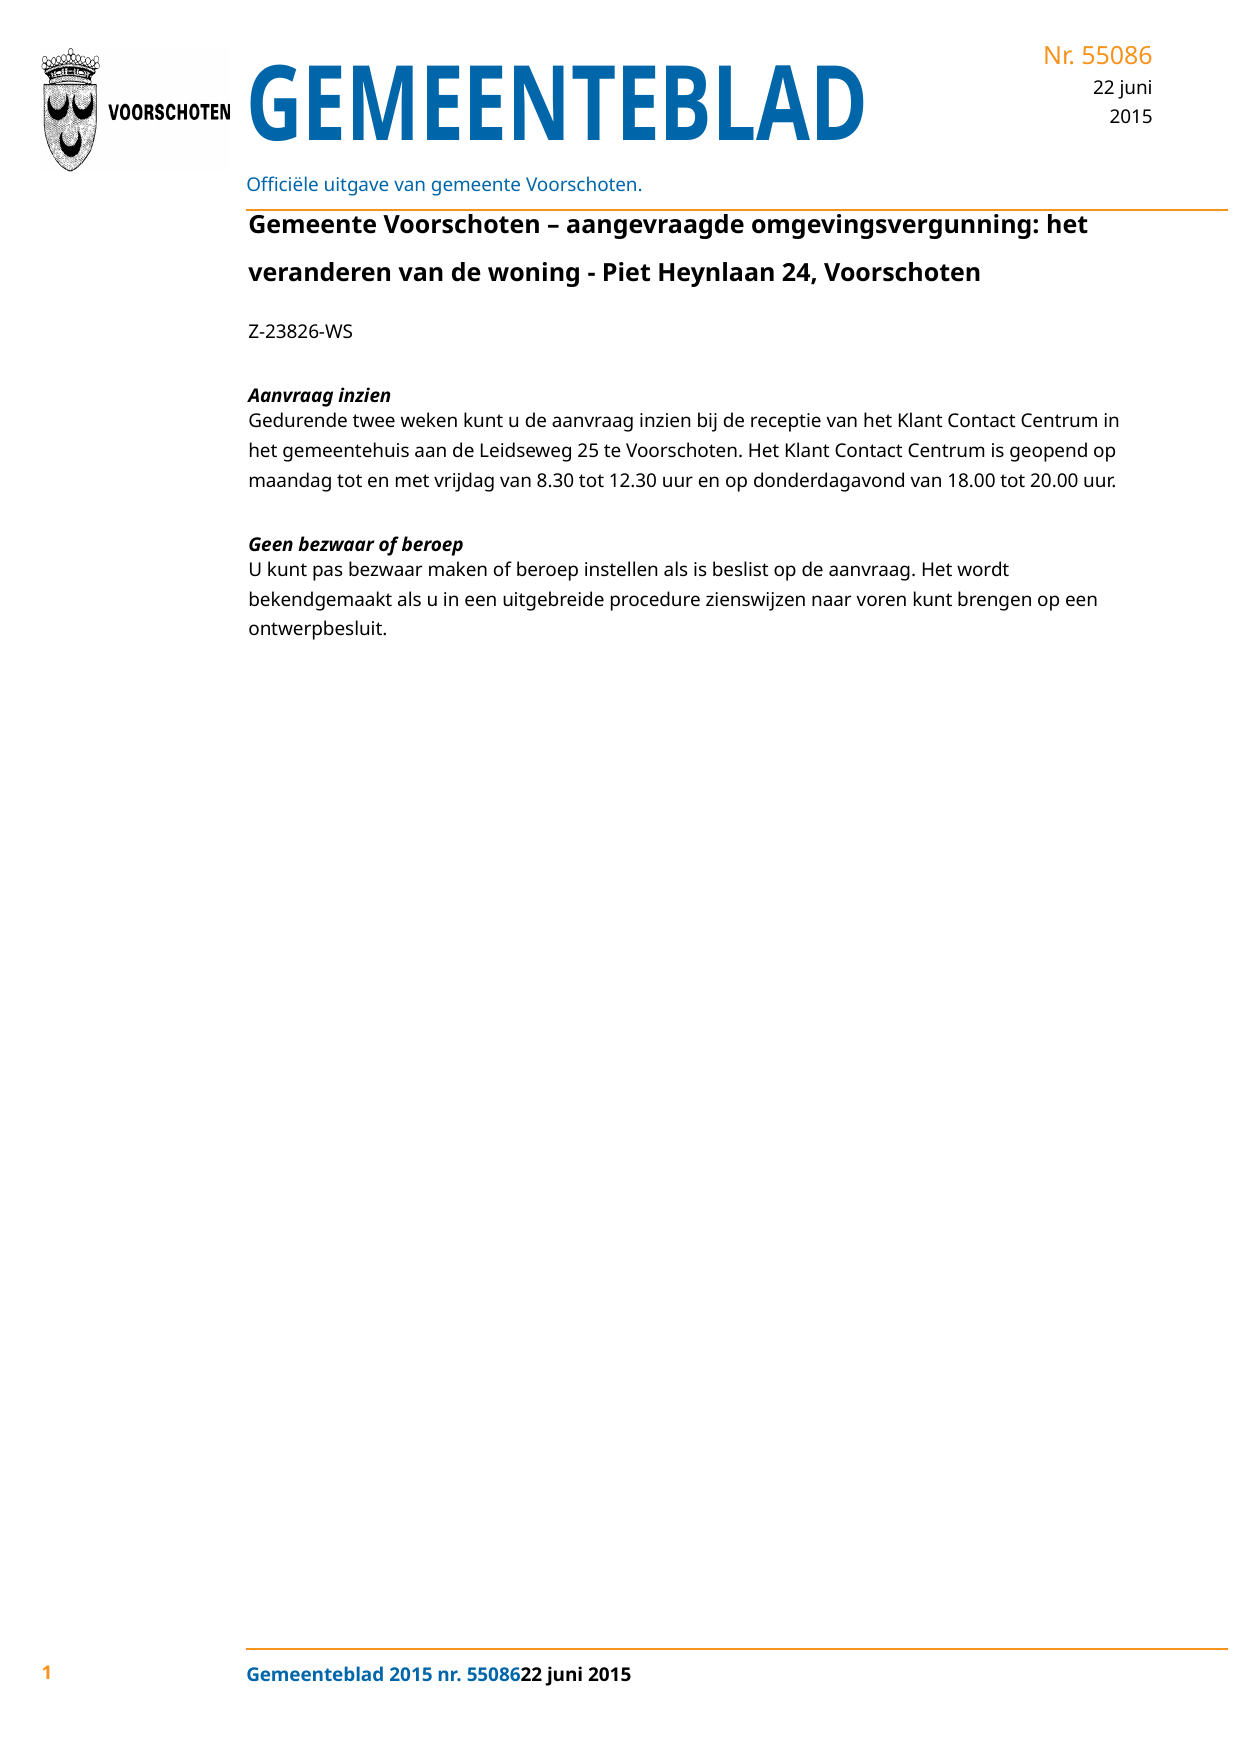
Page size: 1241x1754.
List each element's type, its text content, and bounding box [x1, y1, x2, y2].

text Geen bezwaar of beroep [248, 531, 1152, 556]
text Gemeente Voorschoten – aangevraagde omgevingsvergunning: het veranderen van de woning - Piet Heynlaan 24, Voorschoten [248, 211, 1152, 288]
text Z-23826-WS [248, 318, 1152, 344]
text Gedurende twee weken kunt u de aanvraag inzien bij de receptie van het Klant Contact Centrum in het gemeentehuis aan de Leidseweg 25 te Voorschoten. Het Klant Contact Centrum is geopend op maandag tot en met vrijdag van 8.30 tot 12.30 uur en op donderdagavond van 18.00 tot 20.00 uur. [248, 408, 1152, 492]
text U kunt pas bezwaar maken of beroep instellen als is beslist op de aanvraag. Het wordt bekendgemaakt als u in een uitgebreide procedure zienswijzen naar voren kunt brengen op een ontwerpbesluit. [248, 556, 1152, 641]
text Aanvraag inzien [248, 382, 1152, 408]
picture [41, 47, 231, 172]
